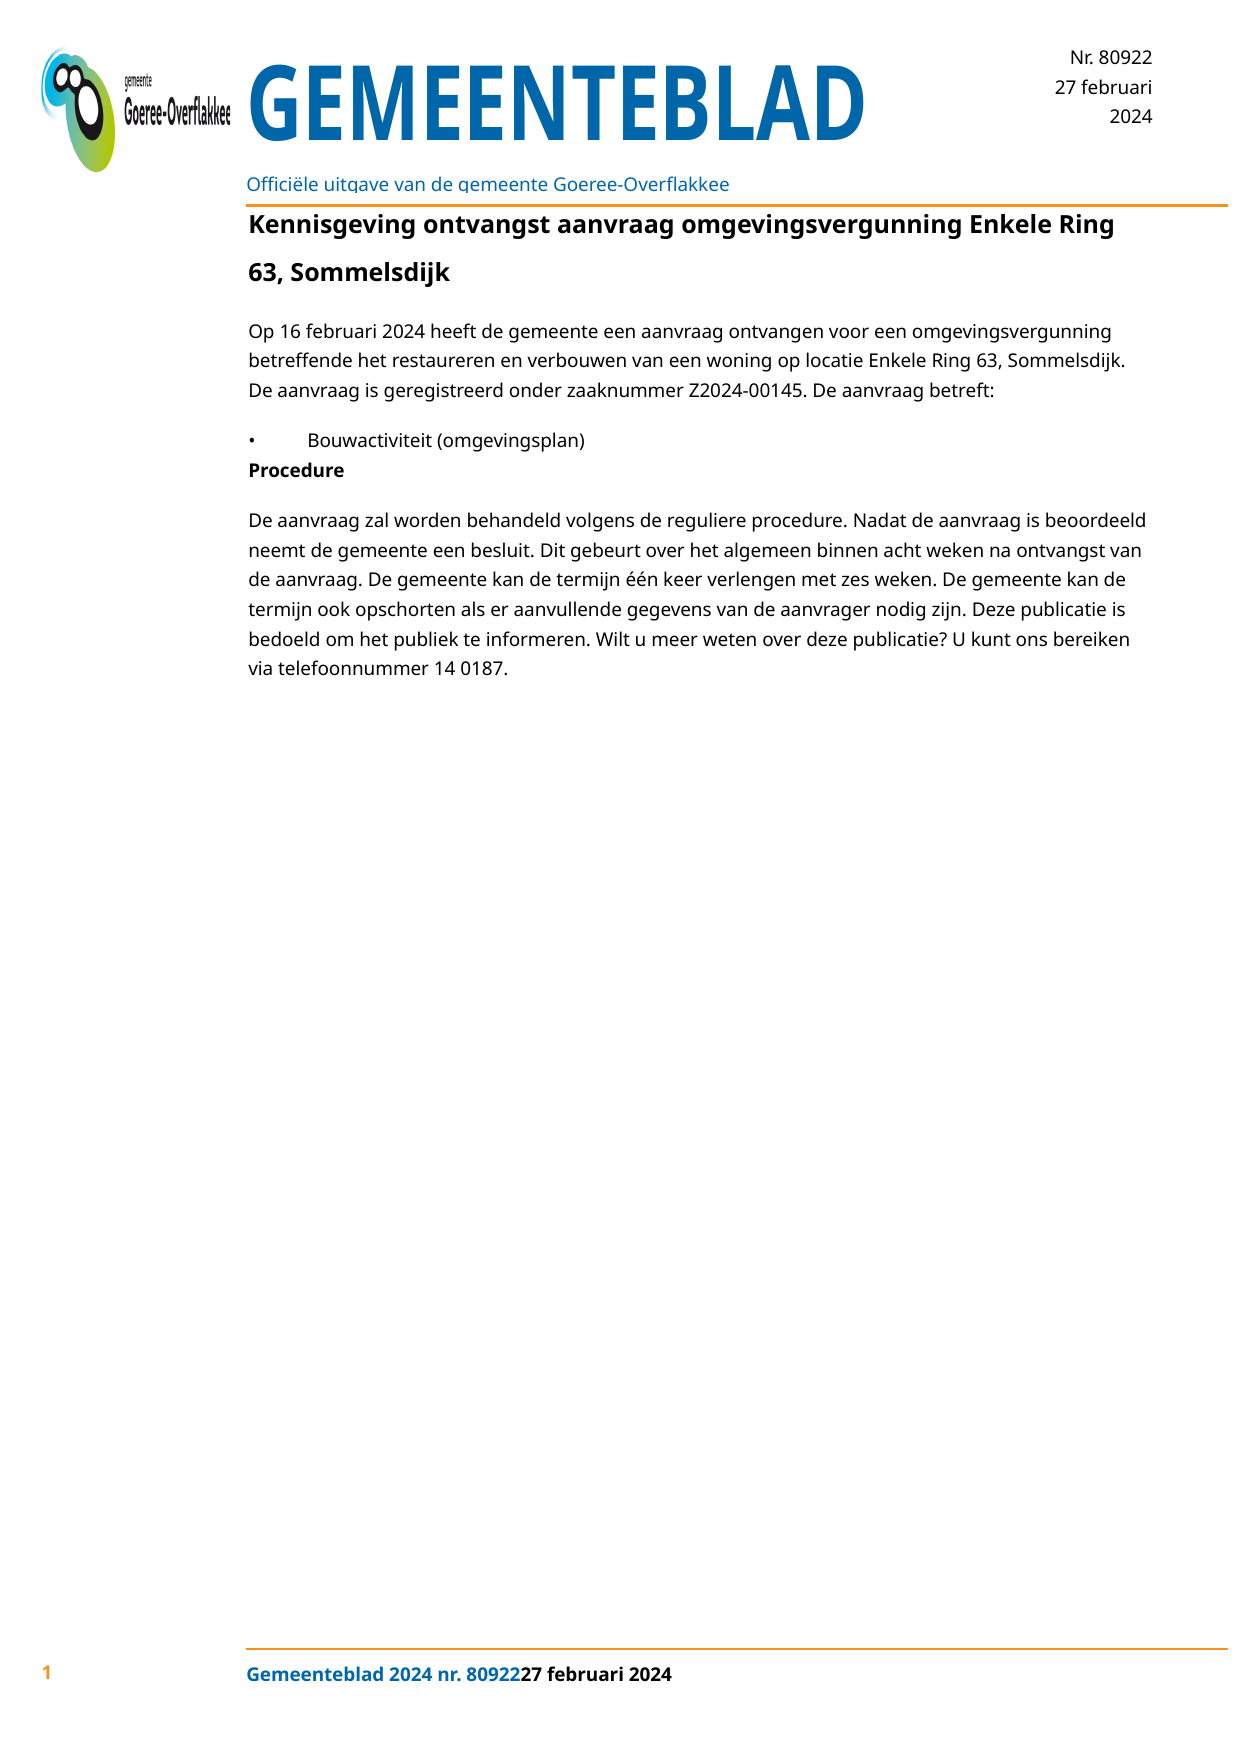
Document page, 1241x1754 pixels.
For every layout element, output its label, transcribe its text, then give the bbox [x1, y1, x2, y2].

picture [41, 47, 231, 172]
list Bouwactiviteit (omgevingsplan) [248, 427, 1152, 453]
text Kennisgeving ontvangst aanvraag omgevingsvergunning Enkele Ring 63, Sommelsdijk [248, 207, 1152, 288]
text Procedure [248, 457, 1152, 483]
text De aanvraag zal worden behandeld volgens de reguliere procedure. Nadat de aanvraag is beoordeeld neemt de gemeente een besluit. Dit gebeurt over het algemeen binnen acht weken na ontvangst van de aanvraag. De gemeente kan de termijn één keer verlengen met zes weken. De gemeente kan de termijn ook opschorten als er aanvullende gegevens van de aanvrager nodig zijn. Deze publicatie is bedoeld om het publiek te informeren. Wilt u meer weten over deze publicatie? U kunt ons bereiken via telefoonnummer 14 0187. [248, 507, 1152, 681]
text Op 16 februari 2024 heeft de gemeente een aanvraag ontvangen voor een omgevingsvergunning betreffende het restaureren en verbouwen van een woning op locatie Enkele Ring 63, Sommelsdijk. De aanvraag is geregistreerd onder zaaknummer Z2024-00145. De aanvraag betreft: [248, 318, 1152, 403]
